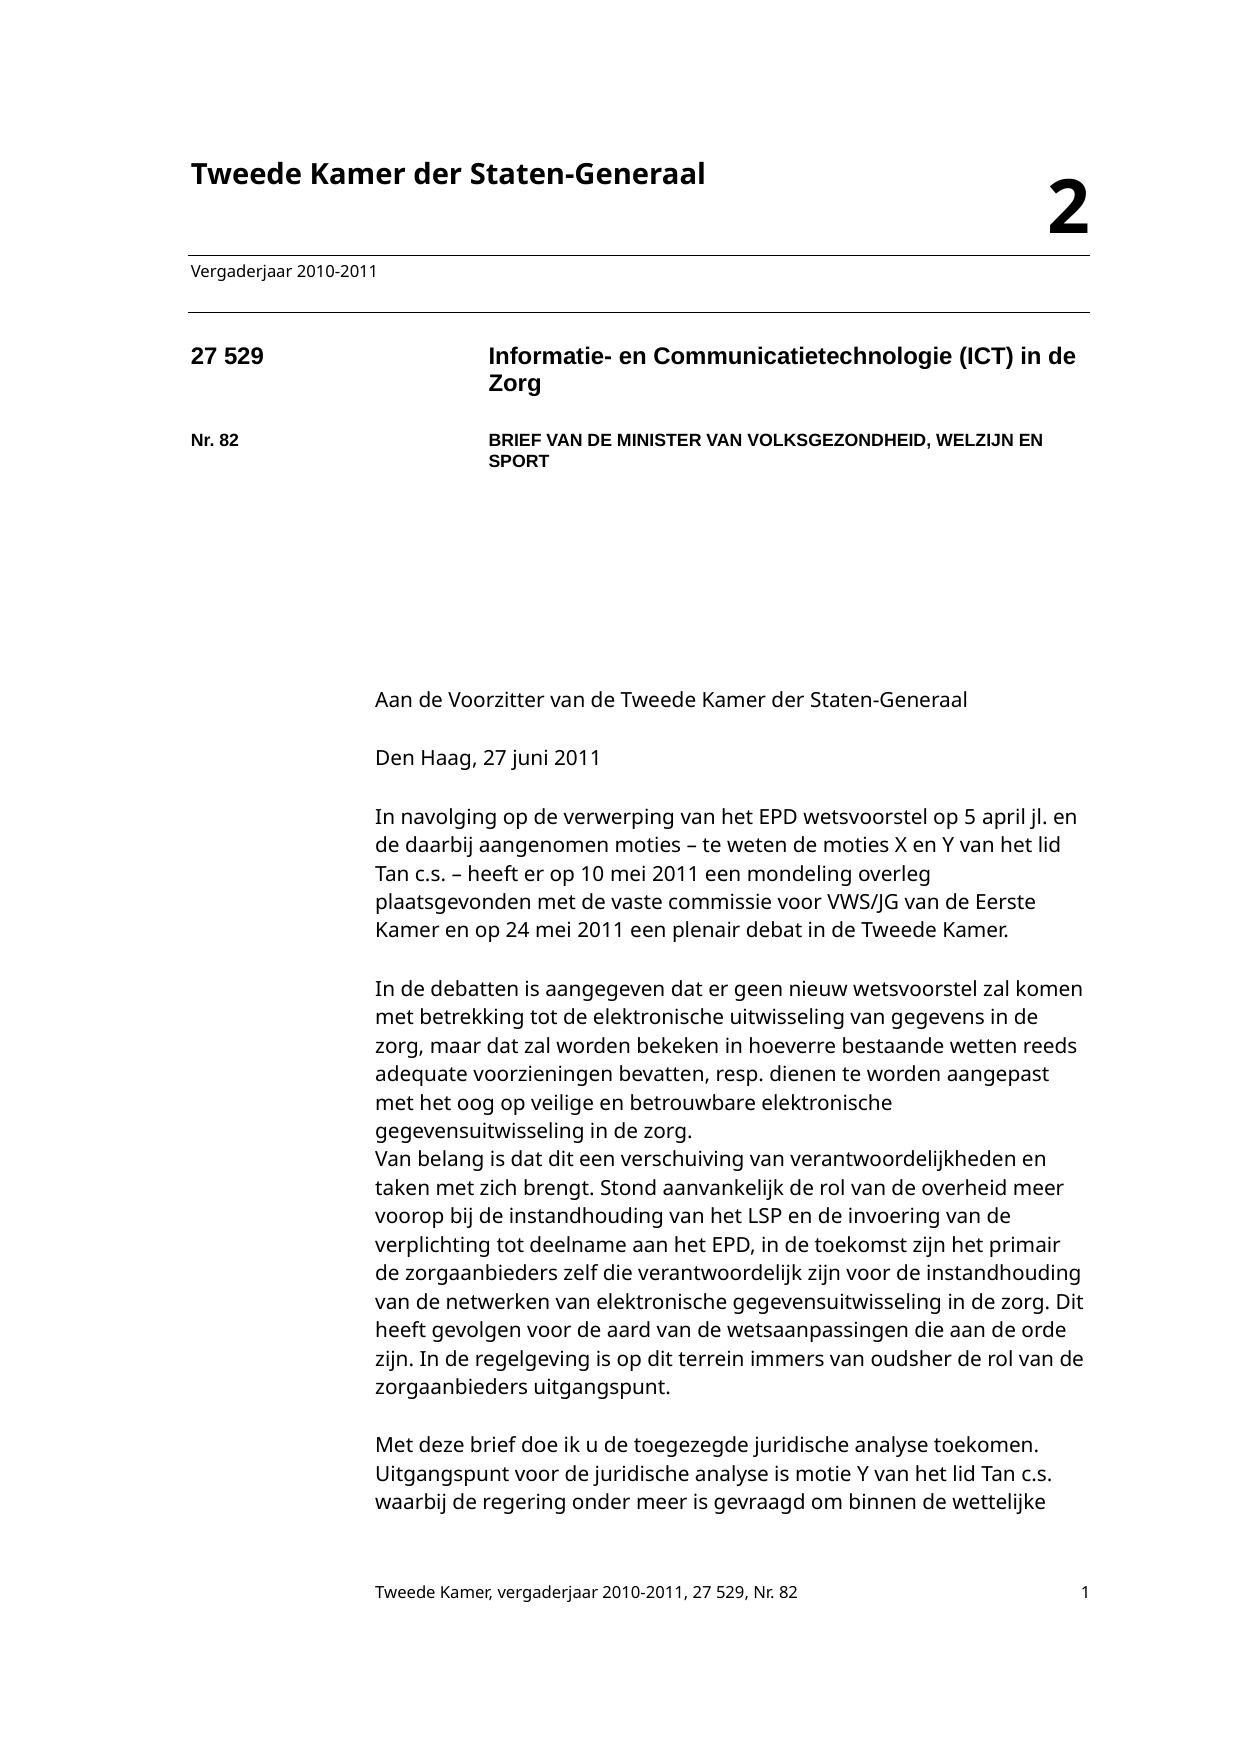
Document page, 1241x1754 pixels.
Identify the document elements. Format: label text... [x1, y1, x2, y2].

table_cell Nr. 82 [188, 427, 485, 566]
table_header 2 [910, 150, 1090, 255]
text Den Haag, 27 juni 2011 [375, 743, 1090, 772]
table_cell Vergaderjaar 2010-2011 [188, 256, 485, 312]
text Met deze brief doe ik u de toegezegde juridische analyse toekomen. Uitgangspunt voor de juridische analyse is motie Y van het lid Tan c.s. waarbij de regering onder meer is gevraagd om binnen de wettelijke [375, 1431, 1090, 1516]
table_cell Informatie- en Communicatietechnologie (ICT) in de Zorg [485, 339, 1090, 427]
table_cell 27 529 [188, 339, 485, 427]
table_cell [485, 256, 1090, 312]
table_header Tweede Kamer der Staten-Generaal [188, 150, 909, 255]
text In navolging op de verwerping van het EPD wetsvoorstel op 5 april jl. en de daarbij aangenomen moties – te weten de moties X en Y van het lid Tan c.s. – heeft er op 10 mei 2011 een mondeling overleg plaatsgevonden met de vaste commissie voor VWS/JG van de Eerste Kamer en op 24 mei 2011 een plenair debat in de Tweede Kamer. [375, 802, 1090, 944]
table_cell [485, 313, 1090, 339]
table_cell [188, 313, 485, 339]
text Aan de Voorzitter van de Tweede Kamer der Staten-Generaal [375, 685, 1090, 713]
text In de debatten is aangegeven dat er geen nieuw wetsvoorstel zal komen met betrekking tot de elektronische uitwisseling van gegevens in de zorg, maar dat zal worden bekeken in hoeverre bestaande wetten reeds adequate voorzieningen bevatten, resp. dienen te worden aangepast met het oog op veilige en betrouwbare elektronische gegevensuitwisseling in de zorg. [375, 974, 1090, 1144]
text Van belang is dat dit een verschuiving van verantwoordelijkheden en taken met zich brengt. Stond aanvankelijk de rol van de overheid meer voorop bij de instandhouding van het LSP en de invoering van de verplichting tot deelname aan het EPD, in de toekomst zijn het primair de zorgaanbieders zelf die verantwoordelijk zijn voor de instandhouding van de netwerken van elektronische gegevensuitwisseling in de zorg. Dit heeft gevolgen voor de aard van de wetsaanpassingen die aan de orde zijn. In de regelgeving is op dit terrein immers van oudsher de rol van de zorgaanbieders uitgangspunt. [375, 1144, 1090, 1401]
table_cell BRIEF VAN DE MINISTER VAN VOLKSGEZONDHEID, WELZIJN EN SPORT [485, 427, 1090, 566]
